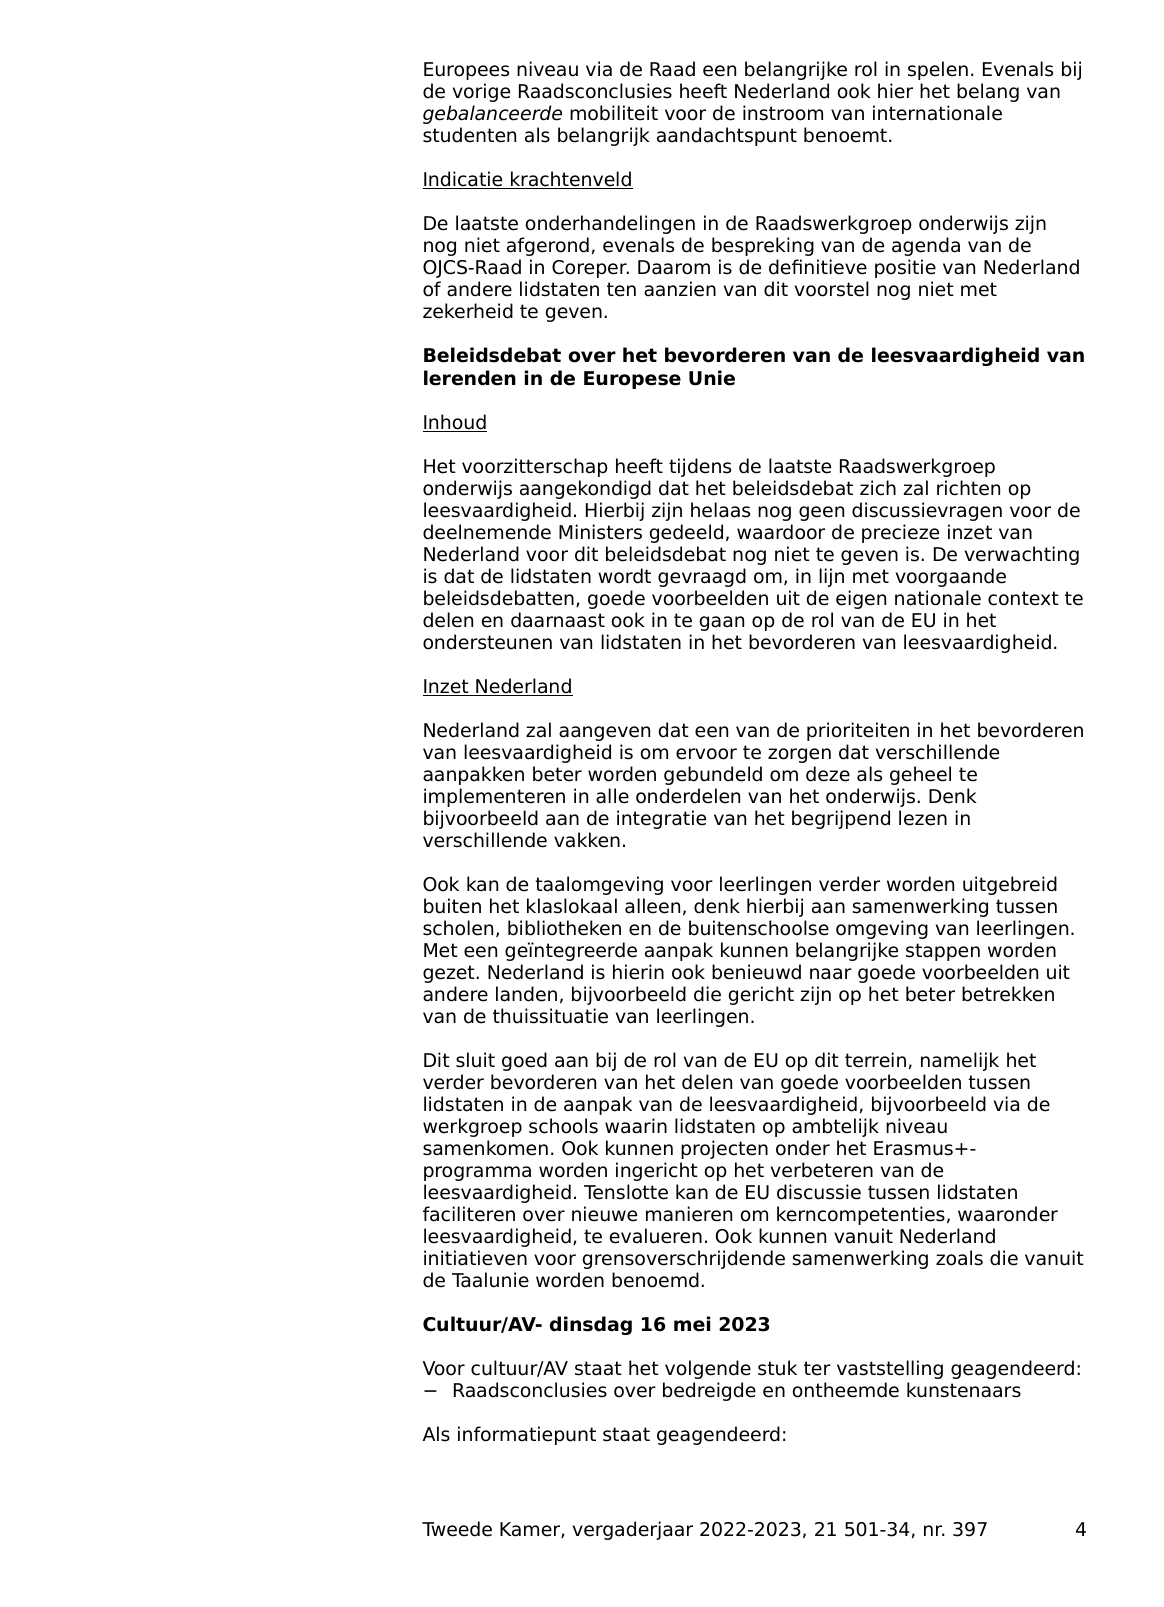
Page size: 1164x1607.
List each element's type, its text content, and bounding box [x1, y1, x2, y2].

text Dit sluit goed aan bij de rol van de EU op dit terrein, namelijk het verder bevorderen van het delen van goede voorbeelden tussen lidstaten in de aanpak van de leesvaardigheid, bijvoorbeeld via de werkgroep schools waarin lidstaten op ambtelijk niveau samenkomen. Ook kunnen projecten onder het Erasmus+-programma worden ingericht op het verbeteren van de leesvaardigheid. Tenslotte kan de EU discussie tussen lidstaten faciliteren over nieuwe manieren om kerncompetenties, waaronder leesvaardigheid, te evalueren. Ook kunnen vanuit Nederland initiatieven voor grensoverschrijdende samenwerking zoals die vanuit de Taalunie worden benoemd. [422, 1050, 1087, 1292]
subtitle Inhoud [422, 412, 1087, 433]
text Het voorzitterschap heeft tijdens de laatste Raadswerkgroep onderwijs aangekondigd dat het beleidsdebat zich zal richten op leesvaardigheid. Hierbij zijn helaas nog geen discussievragen voor de deelnemende Ministers gedeeld, waardoor de precieze inzet van Nederland voor dit beleidsdebat nog niet te geven is. De verwachting is dat de lidstaten wordt gevraagd om, in lijn met voorgaande beleidsdebatten, goede voorbeelden uit de eigen nationale context te delen en daarnaast ook in te gaan op de rol van de EU in het ondersteunen van lidstaten in het bevorderen van leesvaardigheid. [422, 456, 1087, 653]
subtitle Indicatie krachtenveld [422, 169, 1087, 191]
text Nederland zal aangeven dat een van de prioriteiten in het bevorderen van leesvaardigheid is om ervoor te zorgen dat verschillende aanpakken beter worden gebundeld om deze als geheel te implementeren in alle onderdelen van het onderwijs. Denk bijvoorbeeld aan de integratie van het begrijpend lezen in verschillende vakken. [422, 720, 1087, 852]
text Als informatiepunt staat geagendeerd: [422, 1424, 1087, 1446]
subtitle Cultuur/AV- dinsdag 16 mei 2023 [422, 1314, 1087, 1336]
text Voor cultuur/AV staat het volgende stuk ter vaststelling geagendeerd: [422, 1358, 1087, 1380]
subtitle Beleidsdebat over het bevorderen van de leesvaardigheid van lerenden in de Europese Unie [422, 345, 1087, 389]
text Europees niveau via de Raad een belangrijke rol in spelen. Evenals bij de vorige Raadsconclusies heeft Nederland ook hier het belang van gebalanceerde mobiliteit voor de instroom van internationale studenten als belangrijk aandachtspunt benoemt. [422, 59, 1087, 147]
text Ook kan de taalomgeving voor leerlingen verder worden uitgebreid buiten het klaslokaal alleen, denk hierbij aan samenwerking tussen scholen, bibliotheken en de buitenschoolse omgeving van leerlingen. Met een geïntegreerde aanpak kunnen belangrijke stappen worden gezet. Nederland is hierin ook benieuwd naar goede voorbeelden uit andere landen, bijvoorbeeld die gericht zijn op het beter betrekken van de thuissituatie van leerlingen. [422, 874, 1087, 1028]
text − Raadsconclusies over bedreigde en ontheemde kunstenaars [422, 1380, 1087, 1402]
subtitle Inzet Nederland [422, 676, 1087, 698]
text De laatste onderhandelingen in de Raadswerkgroep onderwijs zijn nog niet afgerond, evenals de bespreking van de agenda van de OJCS-Raad in Coreper. Daarom is de definitieve positie van Nederland of andere lidstaten ten aanzien van dit voorstel nog niet met zekerheid te geven. [422, 213, 1087, 323]
